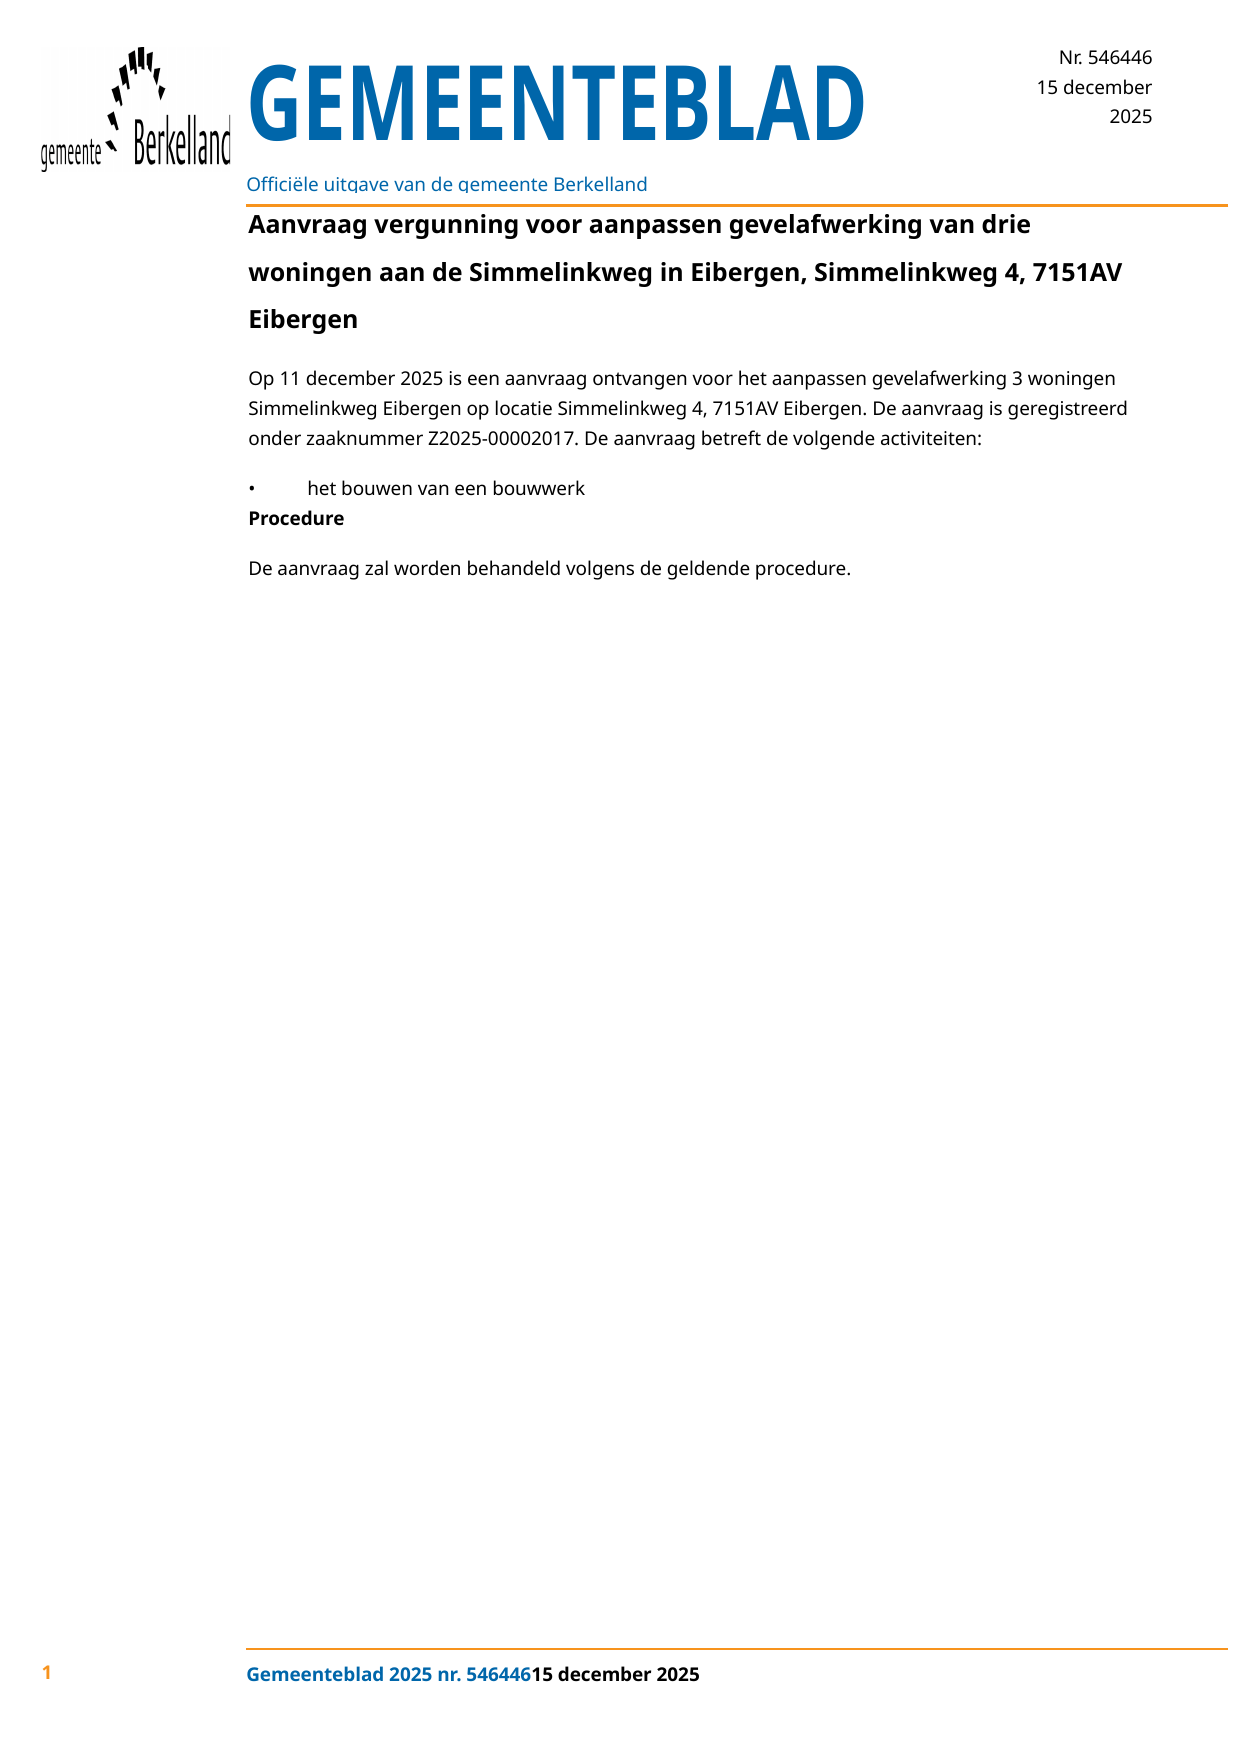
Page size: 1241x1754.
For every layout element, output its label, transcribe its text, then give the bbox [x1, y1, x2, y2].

text Aanvraag vergunning voor aanpassen gevelafwerking van drie woningen aan de Simmelinkweg in Eibergen, Simmelinkweg 4, 7151AV Eibergen [248, 207, 1152, 336]
text De aanvraag zal worden behandeld volgens de geldende procedure. [248, 555, 1152, 581]
text Op 11 december 2025 is een aanvraag ontvangen voor het aanpassen gevelafwerking 3 woningen Simmelinkweg Eibergen op locatie Simmelinkweg 4, 7151AV Eibergen. De aanvraag is geregistreerd onder zaaknummer Z2025-00002017. De aanvraag betreft de volgende activiteiten: [248, 366, 1152, 450]
text Procedure [248, 505, 1152, 530]
picture [41, 47, 231, 172]
list het bouwen van een bouwwerk [248, 475, 1152, 501]
